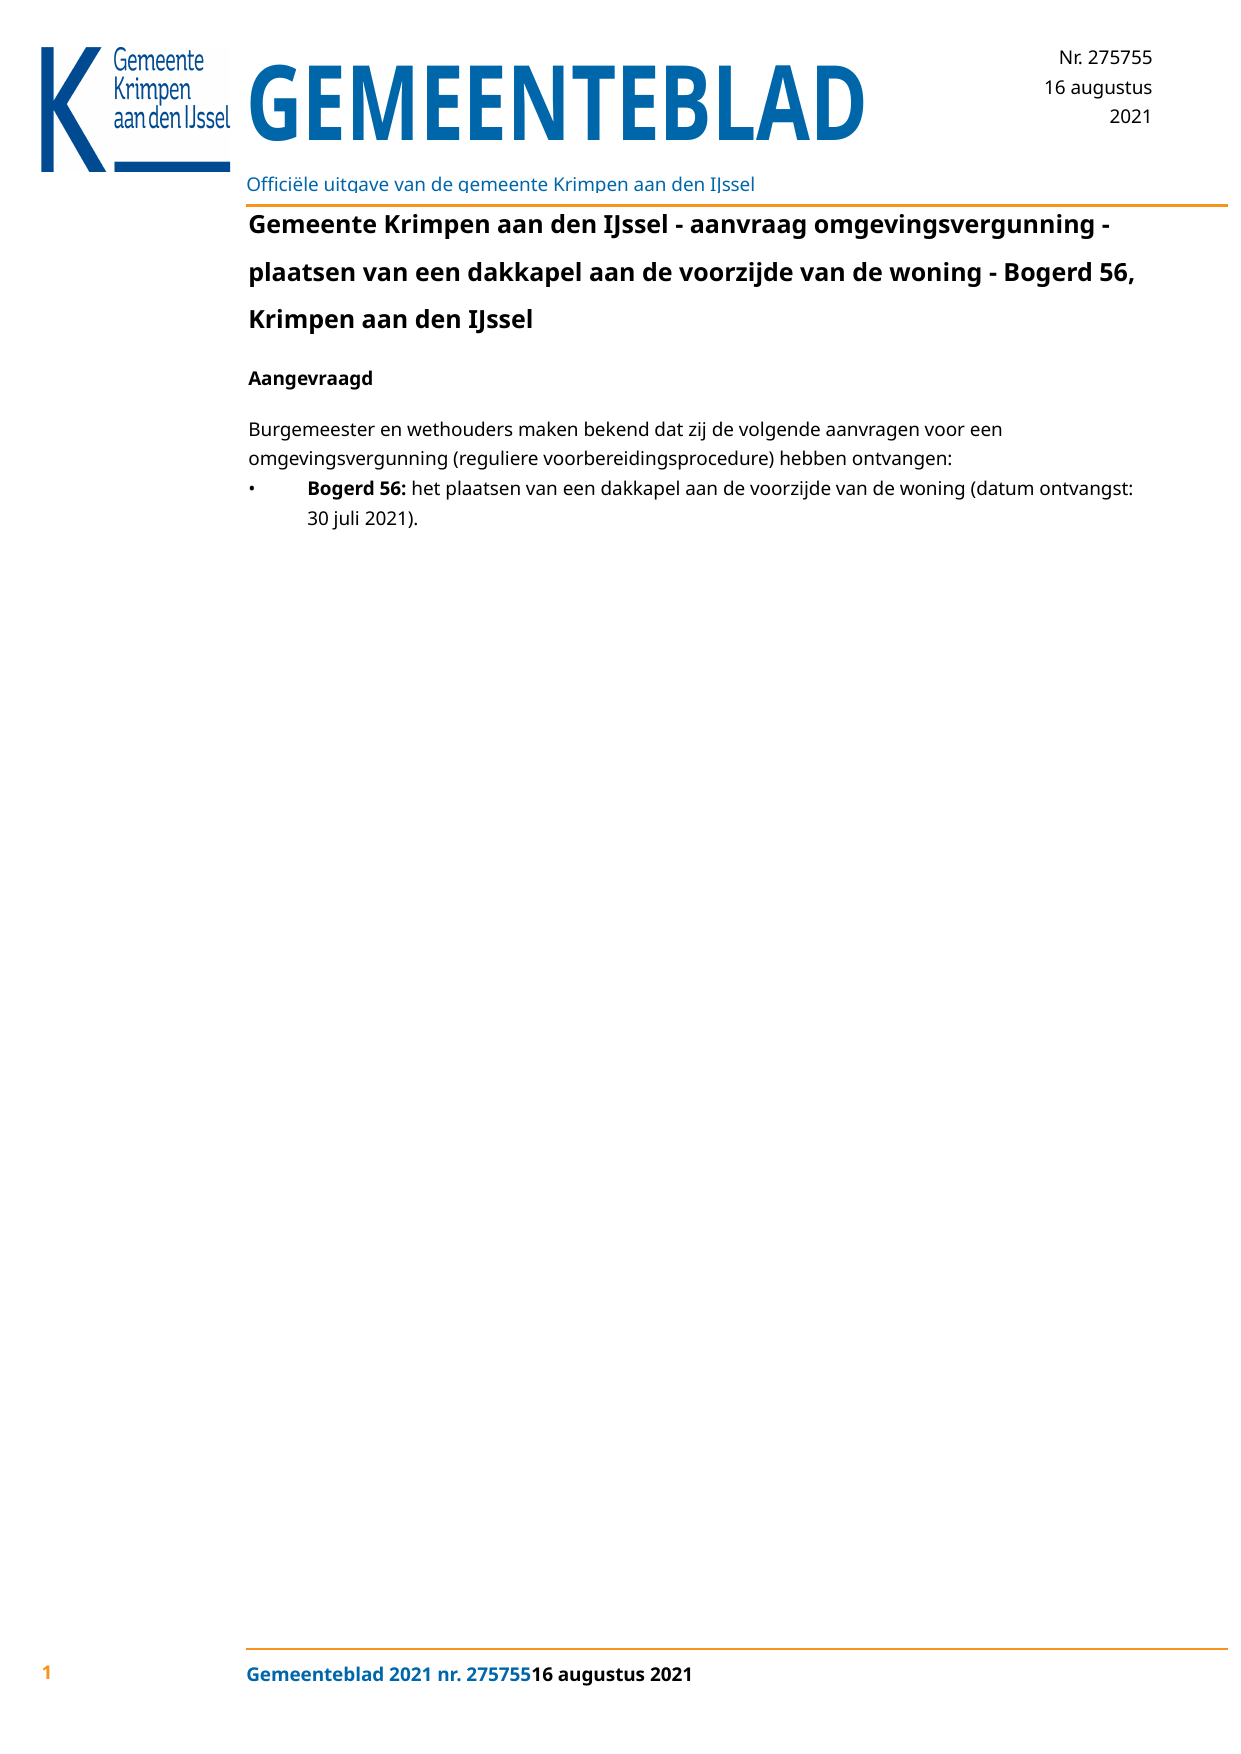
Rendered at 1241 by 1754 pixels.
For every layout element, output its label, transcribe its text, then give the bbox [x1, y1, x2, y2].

list Bogerd 56: het plaatsen van een dakkapel aan de voorzijde van de woning (datum ontvangst: 30 juli 2021). [248, 475, 1152, 530]
text Burgemeester en wethouders maken bekend dat zij de volgende aanvragen voor een omgevingsvergunning (reguliere voorbereidingsprocedure) hebben ontvangen: [248, 416, 1152, 471]
picture [41, 47, 231, 172]
text Gemeente Krimpen aan den IJssel - aanvraag omgevingsvergunning - plaatsen van een dakkapel aan de voorzijde van de woning - Bogerd 56, Krimpen aan den IJssel [248, 207, 1152, 336]
text Aangevraagd [248, 366, 1152, 391]
